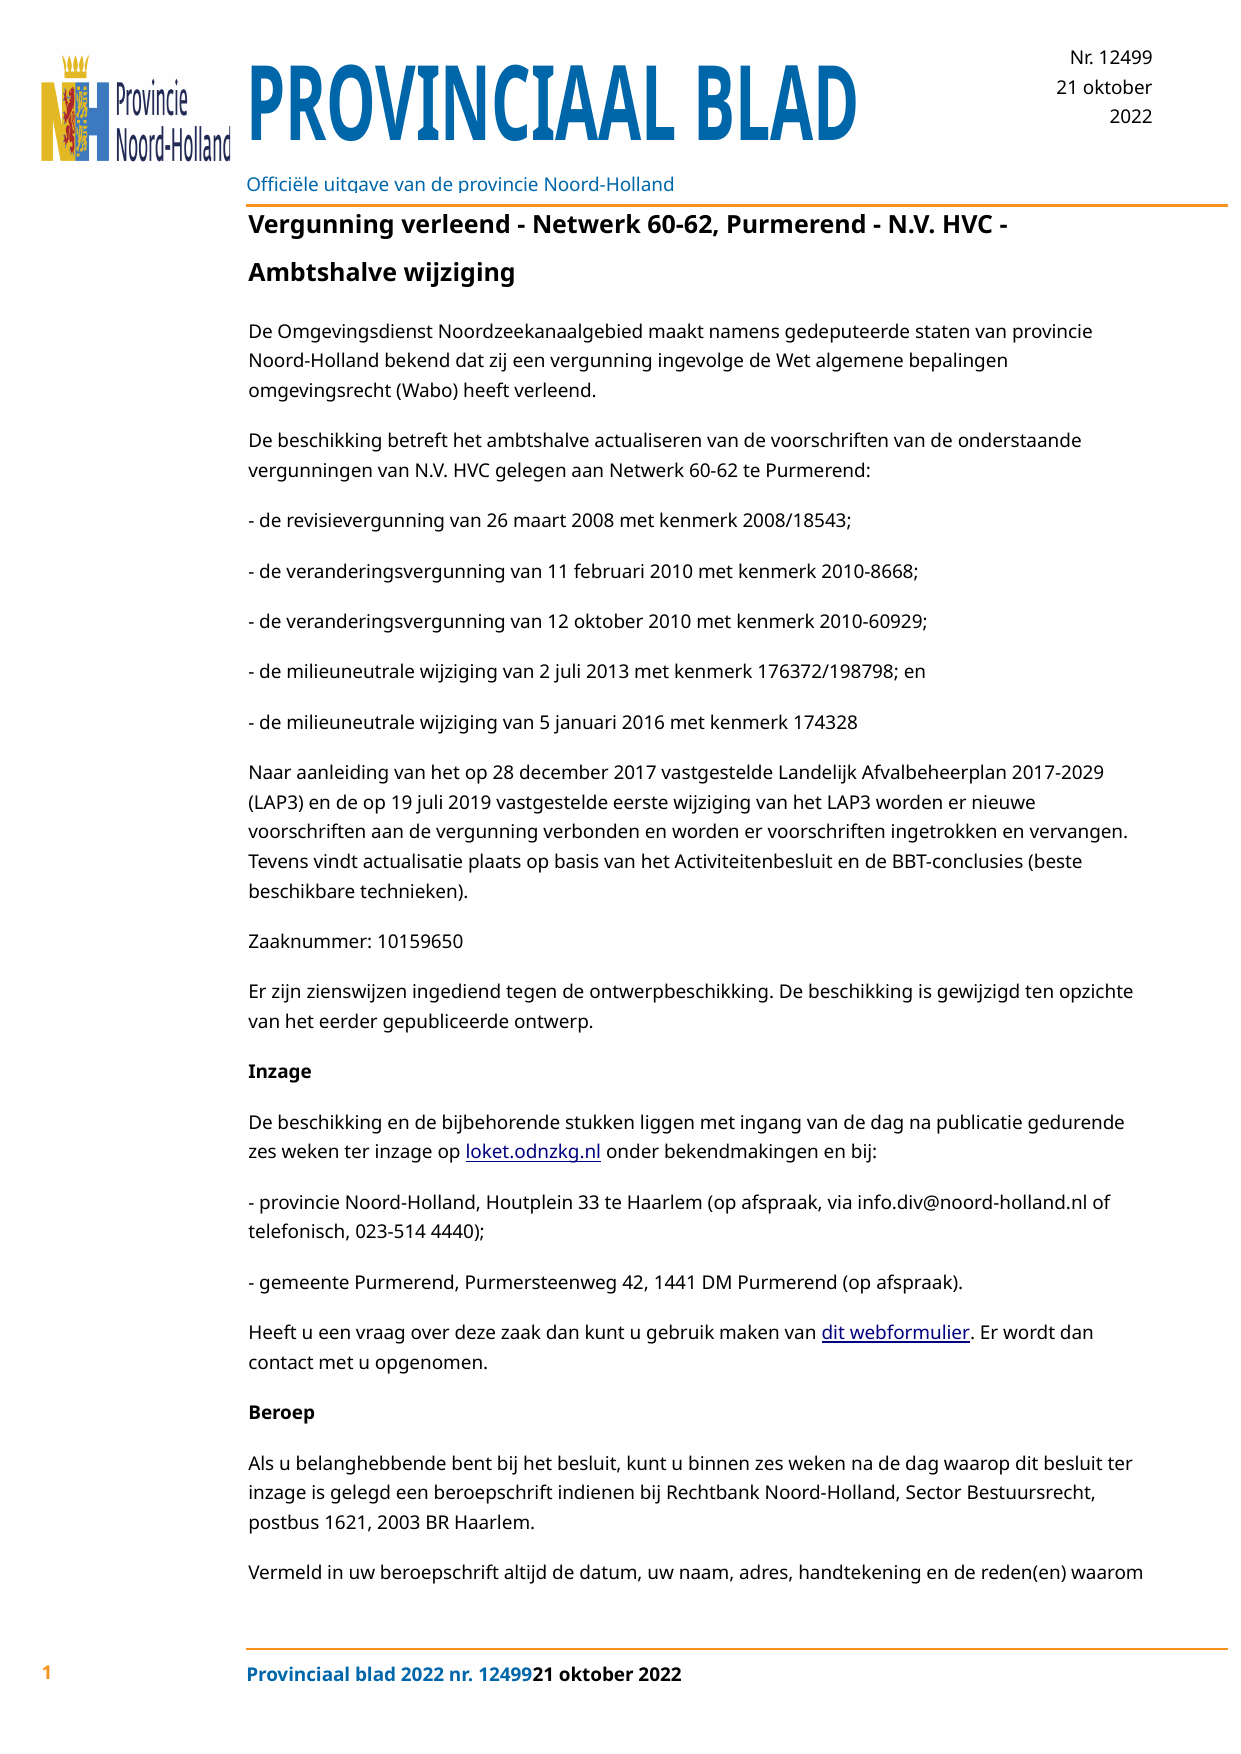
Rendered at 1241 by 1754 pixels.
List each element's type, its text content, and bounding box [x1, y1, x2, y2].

text Beroep [248, 1399, 1152, 1425]
text Vergunning verleend - Netwerk 60-62, Purmerend - N.V. HVC - Ambtshalve wijziging [248, 207, 1152, 288]
text Er zijn zienswijzen ingediend tegen de ontwerpbeschikking. De beschikking is gewijzigd ten opzichte van het eerder gepubliceerde ontwerp. [248, 979, 1152, 1034]
text De beschikking betreft het ambtshalve actualiseren van de voorschriften van de onderstaande vergunningen van N.V. HVC gelegen aan Netwerk 60-62 te Purmerend: [248, 427, 1152, 483]
text Vermeld in uw beroepschrift altijd de datum, uw naam, adres, handtekening en de reden(en) waarom [248, 1559, 1152, 1585]
text - de milieuneutrale wijziging van 2 juli 2013 met kenmerk 176372/198798; en [248, 659, 1152, 684]
text De beschikking en de bijbehorende stukken liggen met ingang van de dag na publicatie gedurende zes weken ter inzage op loket.odnzkg.nl onder bekendmakingen en bij: [248, 1109, 1152, 1164]
text Inzage [248, 1059, 1152, 1084]
text Zaaknummer: 10159650 [248, 928, 1152, 954]
text - de veranderingsvergunning van 11 februari 2010 met kenmerk 2010-8668; [248, 558, 1152, 584]
text - de milieuneutrale wijziging van 5 januari 2016 met kenmerk 174328 [248, 709, 1152, 735]
text Naar aanleiding van het op 28 december 2017 vastgestelde Landelijk Afvalbeheerplan 2017-2029 (LAP3) en de op 19 juli 2019 vastgestelde eerste wijziging van het LAP3 worden er nieuwe voorschriften aan de vergunning verbonden en worden er voorschriften ingetrokken en vervangen. Tevens vindt actualisatie plaats op basis van het Activiteitenbesluit en de BBT-conclusies (beste beschikbare technieken). [248, 759, 1152, 904]
text - de veranderingsvergunning van 12 oktober 2010 met kenmerk 2010-60929; [248, 608, 1152, 634]
text Als u belanghebbende bent bij het besluit, kunt u binnen zes weken na de dag waarop dit besluit ter inzage is gelegd een beroepschrift indienen bij Rechtbank Noord-Holland, Sector Bestuursrecht, postbus 1621, 2003 BR Haarlem. [248, 1450, 1152, 1535]
text Heeft u een vraag over deze zaak dan kunt u gebruik maken van dit webformulier. Er wordt dan contact met u opgenomen. [248, 1319, 1152, 1375]
text - provincie Noord-Holland, Houtplein 33 te Haarlem (op afspraak, via info.div@noord-holland.nl of telefonisch, 023-514 4440); [248, 1189, 1152, 1244]
text De Omgevingsdienst Noordzeekanaalgebied maakt namens gedeputeerde staten van provincie Noord-Holland bekend dat zij een vergunning ingevolge de Wet algemene bepalingen omgevingsrecht (Wabo) heeft verleend. [248, 318, 1152, 403]
text - gemeente Purmerend, Purmersteenweg 42, 1441 DM Purmerend (op afspraak). [248, 1269, 1152, 1295]
picture [41, 47, 231, 172]
text - de revisievergunning van 26 maart 2008 met kenmerk 2008/18543; [248, 507, 1152, 533]
